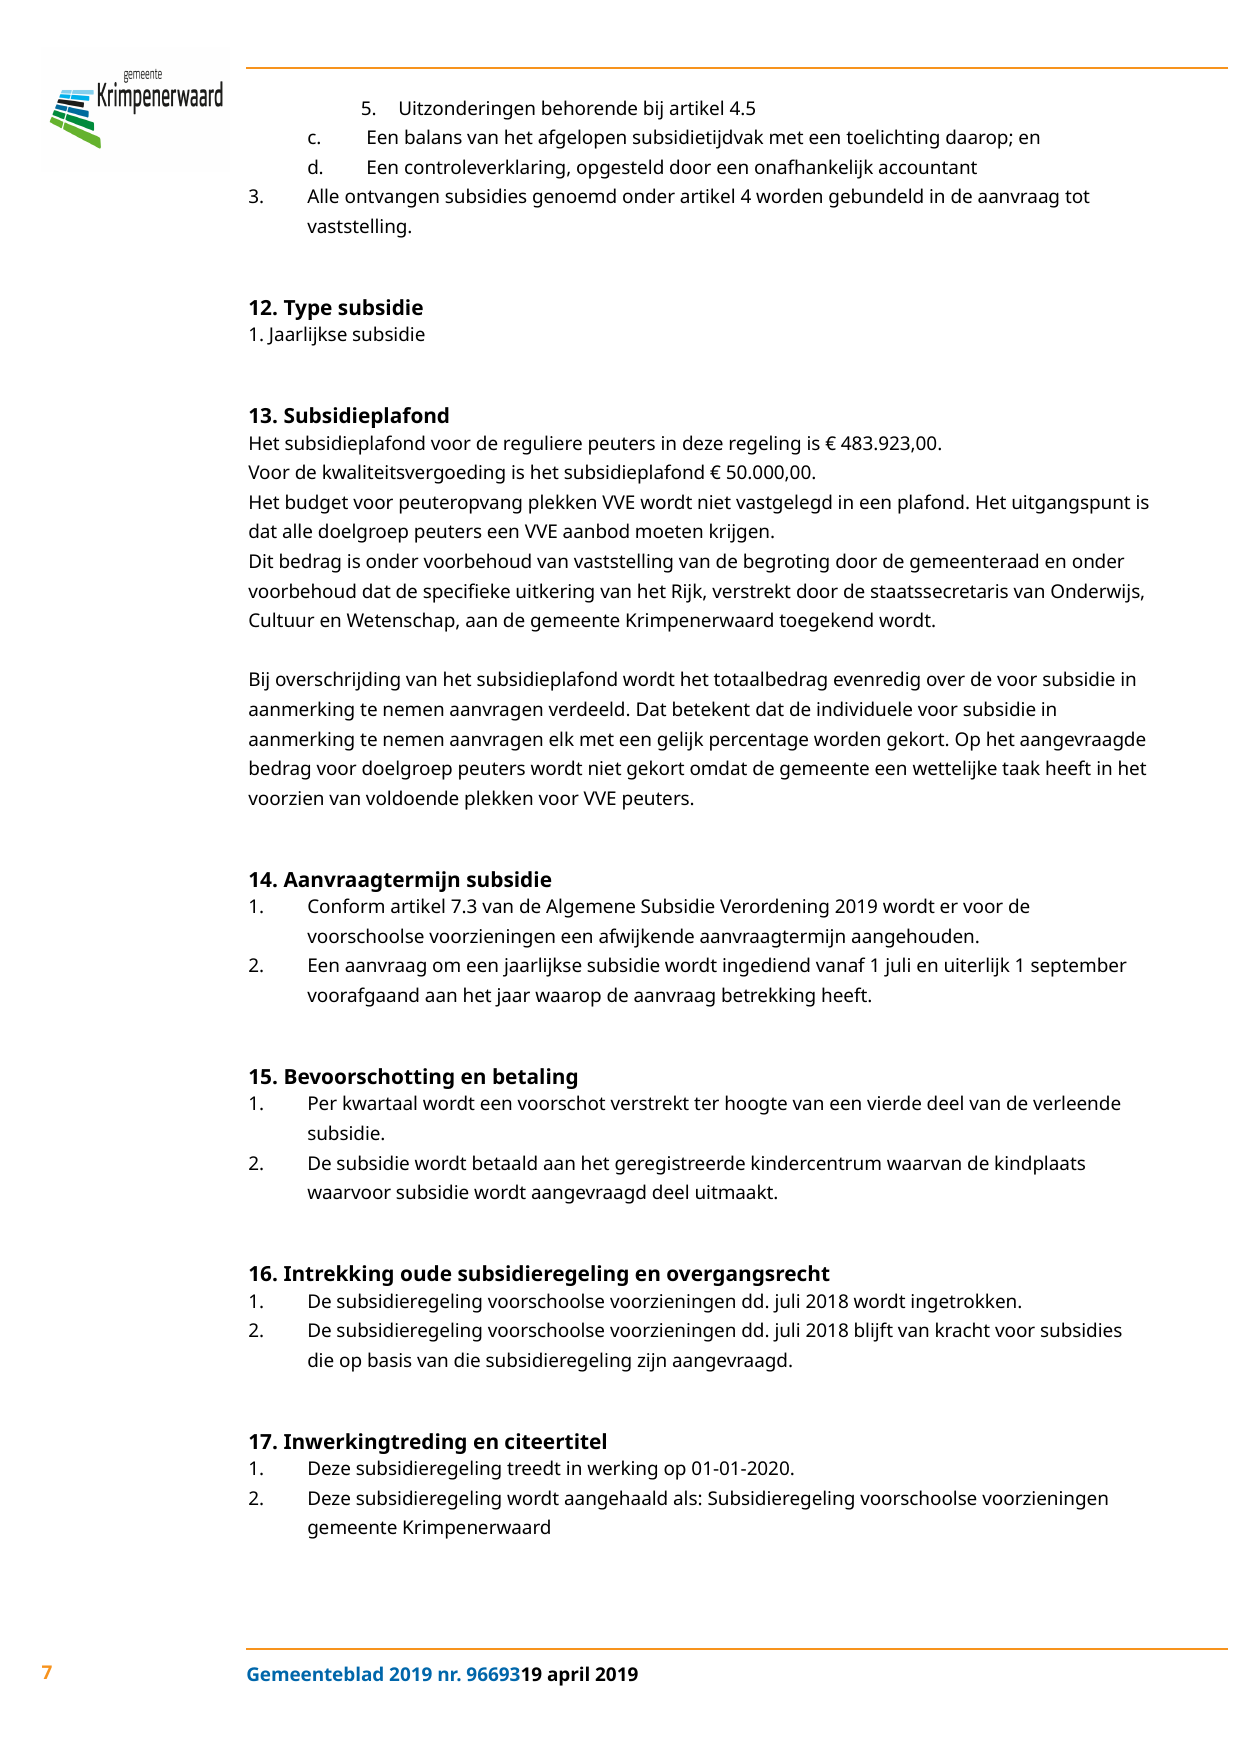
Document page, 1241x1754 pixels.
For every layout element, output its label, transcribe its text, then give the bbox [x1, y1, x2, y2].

text Het subsidieplafond voor de reguliere peuters in deze regeling is € 483.923,00. [248, 430, 1152, 456]
list Een controleverklaring, opgesteld door een onafhankelijk accountant [307, 154, 1152, 180]
text Dit bedrag is onder voorbehoud van vaststelling van de begroting door de gemeenteraad en onder voorbehoud dat de specifieke uitkering van het Rijk, verstrekt door de staatssecretaris van Onderwijs, Cultuur en Wetenschap, aan de gemeente Krimpenerwaard toegekend wordt. [248, 548, 1152, 633]
list Een balans van het afgelopen subsidietijdvak met een toelichting daarop; en [307, 124, 1152, 150]
list Deze subsidieregeling wordt aangehaald als: Subsidieregeling voorschoolse voorzieningen gemeente Krimpenerwaard [248, 1485, 1152, 1540]
list Alle ontvangen subsidies genoemd onder artikel 4 worden gebundeld in de aanvraag tot vaststelling. [248, 183, 1152, 239]
list Uitzonderingen behorende bij artikel 4.5 [361, 95, 1152, 121]
list De subsidieregeling voorschoolse voorzieningen dd. juli 2018 wordt ingetrokken. [248, 1288, 1152, 1313]
picture [41, 47, 231, 172]
list De subsidieregeling voorschoolse voorzieningen dd. juli 2018 blijft van kracht voor subsidies die op basis van die subsidieregeling zijn aangevraagd. [248, 1317, 1152, 1373]
text Voor de kwaliteitsvergoeding is het subsidieplafond € 50.000,00. [248, 459, 1152, 485]
list Deze subsidieregeling treedt in werking op 01-01-2020. [248, 1455, 1152, 1481]
list Een aanvraag om een jaarlijkse subsidie wordt ingediend vanaf 1 juli en uiterlijk 1 september voorafgaand aan het jaar waarop de aanvraag betrekking heeft. [248, 953, 1152, 1008]
text 12. Type subsidie [248, 293, 1152, 322]
text Bij overschrijding van het subsidieplafond wordt het totaalbedrag evenredig over de voor subsidie in aanmerking te nemen aanvragen verdeeld. Dat betekent dat de individuele voor subsidie in aanmerking te nemen aanvragen elk met een gelijk percentage worden gekort. Op het aangevraagde bedrag voor doelgroep peuters wordt niet gekort omdat de gemeente een wettelijke taak heeft in het voorzien van voldoende plekken voor VVE peuters. [248, 667, 1152, 811]
text 1. Jaarlijkse subsidie [248, 322, 1152, 347]
text 14. Aanvraagtermijn subsidie [248, 865, 1152, 893]
text 16. Intrekking oude subsidieregeling en overgangsrecht [248, 1259, 1152, 1288]
text 15. Bevoorschotting en betaling [248, 1062, 1152, 1091]
text 13. Subsidieplafond [248, 402, 1152, 430]
text 17. Inwerkingtreding en citeertitel [248, 1427, 1152, 1455]
list De subsidie wordt betaald aan het geregistreerde kindercentrum waarvan de kindplaats waarvoor subsidie wordt aangevraagd deel uitmaakt. [248, 1150, 1152, 1205]
text Het budget voor peuteropvang plekken VVE wordt niet vastgelegd in een plafond. Het uitgangspunt is dat alle doelgroep peuters een VVE aanbod moeten krijgen. [248, 489, 1152, 544]
list Conform artikel 7.3 van de Algemene Subsidie Verordening 2019 wordt er voor de voorschoolse voorzieningen een afwijkende aanvraagtermijn aangehouden. [248, 893, 1152, 949]
list Per kwartaal wordt een voorschot verstrekt ter hoogte van een vierde deel van de verleende subsidie. [248, 1091, 1152, 1146]
